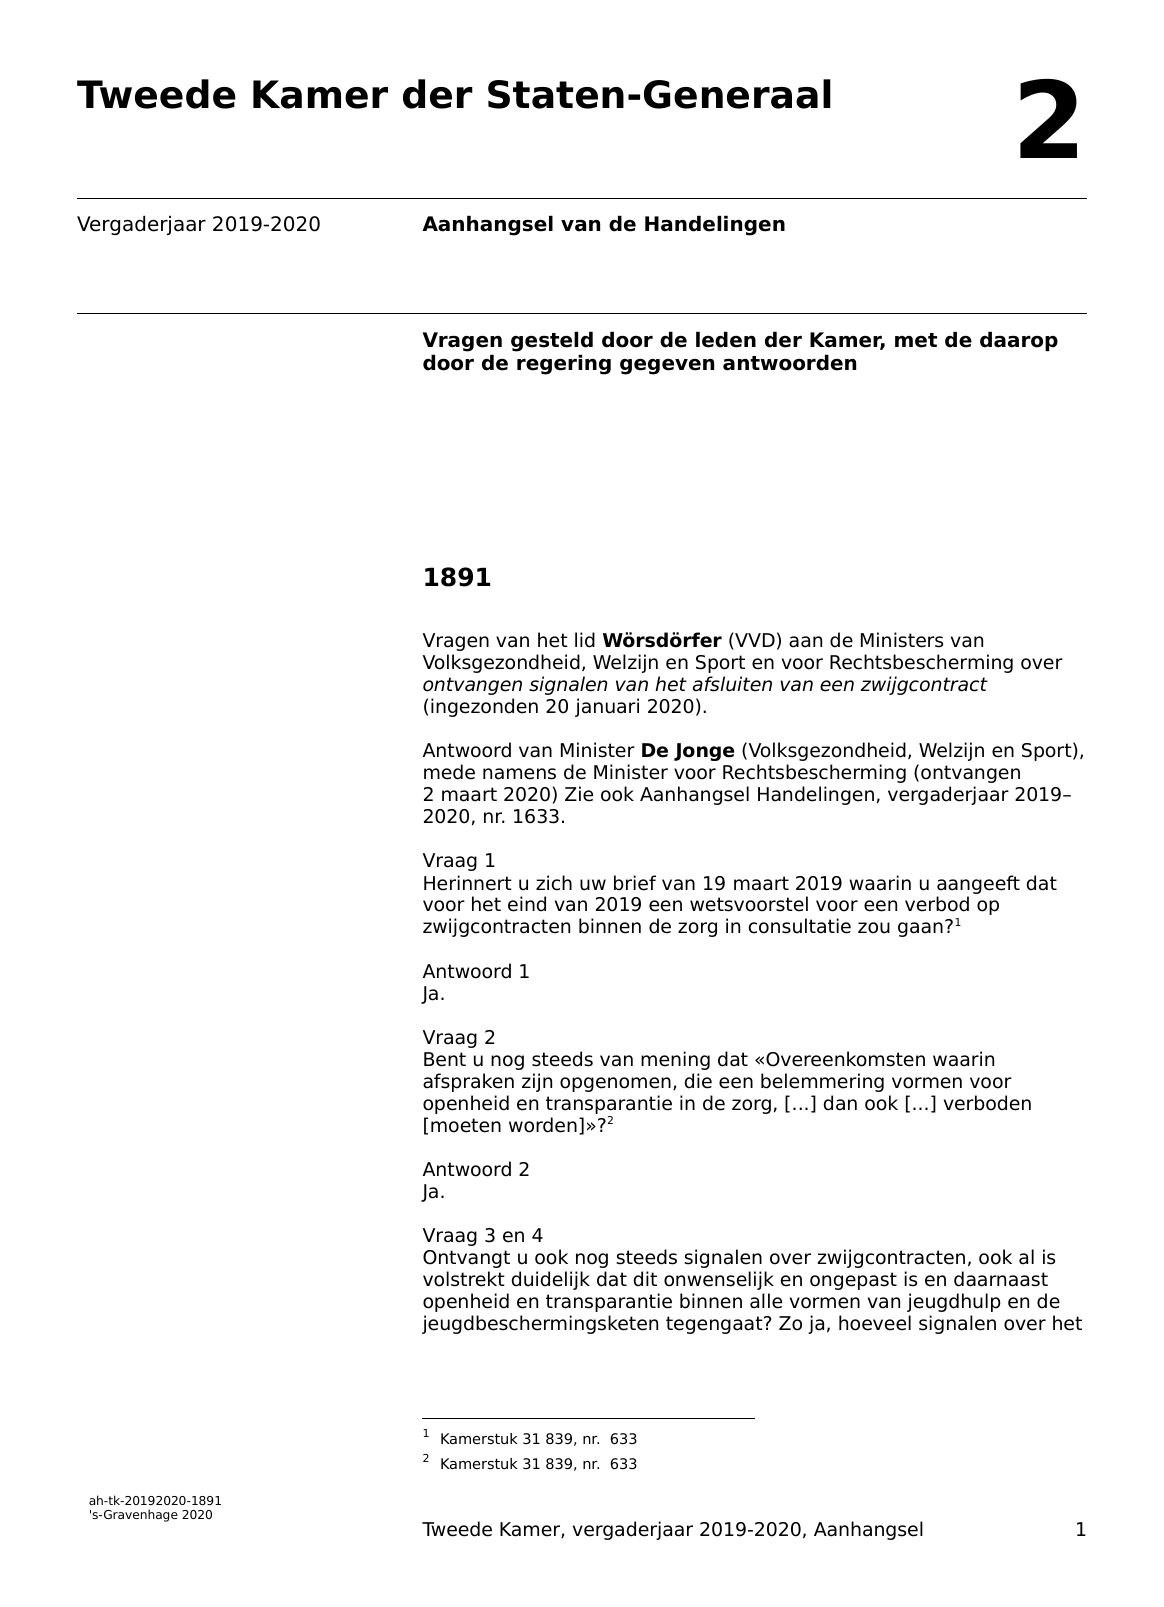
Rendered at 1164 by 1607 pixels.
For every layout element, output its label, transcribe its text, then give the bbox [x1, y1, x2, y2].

table_header Tweede Kamer der Staten-Generaal [77, 59, 886, 198]
text Vraag 1 [422, 850, 1087, 872]
table_header 2 [886, 59, 1087, 198]
text 's-Gravenhage 2020 [88, 1508, 323, 1522]
text ah-tk-20192020-1891 [88, 1494, 323, 1508]
text Vraag 2 [422, 1027, 1087, 1049]
text Kamerstuk 31 839, nr. 633 [422, 1452, 1087, 1474]
text Herinnert u zich uw brief van 19 maart 2019 waarin u aangeeft dat voor het eind van 2019 een wetsvoorstel voor een verbod op zwijgcontracten binnen de zorg in consultatie zou gaan? [422, 872, 1087, 938]
table_cell Vergaderjaar 2019-2020 [77, 199, 422, 313]
text Antwoord 2 [422, 1159, 1087, 1181]
text 1891 [422, 563, 1087, 592]
text Vragen van het lid Wörsdörfer (VVD) aan de Ministers van Volksgezondheid, Welzijn en Sport en voor Rechtsbescherming over ontvangen signalen van het afsluiten van een zwijgcontract (ingezonden 20 januari 2020). [422, 630, 1087, 718]
text Ja. [422, 1181, 1087, 1203]
text Bent u nog steeds van mening dat «Overeenkomsten waarin afspraken zijn opgenomen, die een belemmering vormen voor openheid en transparantie in de zorg, [...] dan ook [...] verboden [moeten worden]»? [422, 1049, 1087, 1137]
table_cell Vragen gesteld door de leden der Kamer, met de daarop door de regering gegeven antwoorden [422, 314, 1087, 375]
table_cell Aanhangsel van de Handelingen [422, 199, 1087, 313]
text Kamerstuk 31 839, nr. 633 [422, 1427, 1087, 1449]
text Antwoord van Minister De Jonge (Volksgezondheid, Welzijn en Sport), mede namens de Minister voor Rechtsbescherming (ontvangen 2 maart 2020) Zie ook Aanhangsel Handelingen, vergaderjaar 2019–2020, nr. 1633. [422, 740, 1087, 828]
text Ja. [422, 982, 1087, 1004]
text Ontvangt u ook nog steeds signalen over zwijgcontracten, ook al is volstrekt duidelijk dat dit onwenselijk en ongepast is en daarnaast openheid en transparantie binnen alle vormen van jeugdhulp en de jeugdbeschermingsketen tegengaat? Zo ja, hoeveel signalen over het [422, 1247, 1087, 1335]
table_cell [77, 314, 422, 375]
text Antwoord 1 [422, 961, 1087, 982]
text Vraag 3 en 4 [422, 1225, 1087, 1247]
